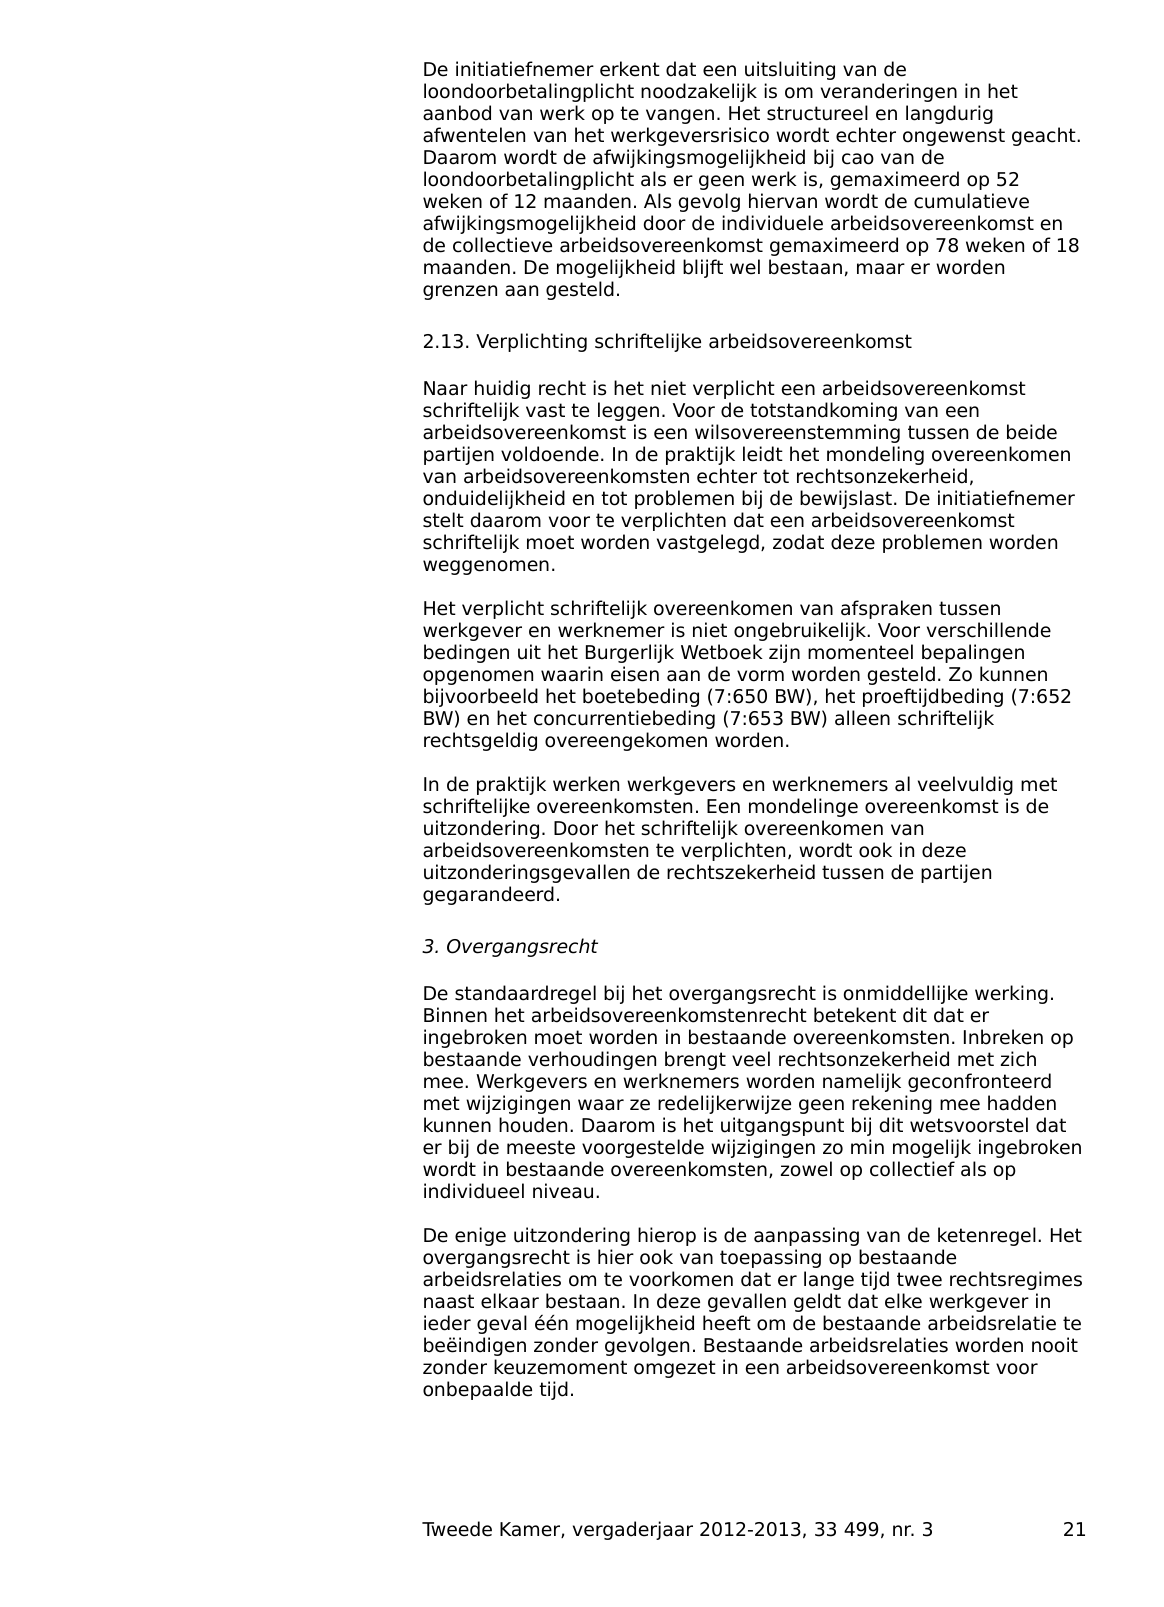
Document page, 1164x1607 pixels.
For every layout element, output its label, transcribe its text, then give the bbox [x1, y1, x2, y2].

text De enige uitzondering hierop is de aanpassing van de ketenregel. Het overgangsrecht is hier ook van toepassing op bestaande arbeidsrelaties om te voorkomen dat er lange tijd twee rechtsregimes naast elkaar bestaan. In deze gevallen geldt dat elke werkgever in ieder geval één mogelijkheid heeft om de bestaande arbeidsrelatie te beëindigen zonder gevolgen. Bestaande arbeidsrelaties worden nooit zonder keuzemoment omgezet in een arbeidsovereenkomst voor onbepaalde tijd. [422, 1225, 1087, 1401]
text In de praktijk werken werkgevers en werknemers al veelvuldig met schriftelijke overeenkomsten. Een mondelinge overeenkomst is de uitzondering. Door het schriftelijk overeenkomen van arbeidsovereenkomsten te verplichten, wordt ook in deze uitzonderingsgevallen de rechtszekerheid tussen de partijen gegarandeerd. [422, 774, 1087, 906]
text Het verplicht schriftelijk overeenkomen van afspraken tussen werkgever en werknemer is niet ongebruikelijk. Voor verschillende bedingen uit het Burgerlijk Wetboek zijn momenteel bepalingen opgenomen waarin eisen aan de vorm worden gesteld. Zo kunnen bijvoorbeeld het boetebeding (7:650 BW), het proeftijdbeding (7:652 BW) en het concurrentiebeding (7:653 BW) alleen schriftelijk rechtsgeldig overeengekomen worden. [422, 598, 1087, 752]
text Naar huidig recht is het niet verplicht een arbeidsovereenkomst schriftelijk vast te leggen. Voor de totstandkoming van een arbeidsovereenkomst is een wilsovereenstemming tussen de beide partijen voldoende. In de praktijk leidt het mondeling overeenkomen van arbeidsovereenkomsten echter tot rechtsonzekerheid, onduidelijkheid en tot problemen bij de bewijslast. De initiatiefnemer stelt daarom voor te verplichten dat een arbeidsovereenkomst schriftelijk moet worden vastgelegd, zodat deze problemen worden weggenomen. [422, 378, 1087, 576]
text De initiatiefnemer erkent dat een uitsluiting van de loondoorbetalingplicht noodzakelijk is om veranderingen in het aanbod van werk op te vangen. Het structureel en langdurig afwentelen van het werkgeversrisico wordt echter ongewenst geacht. Daarom wordt de afwijkingsmogelijkheid bij cao van de loondoorbetalingplicht als er geen werk is, gemaximeerd op 52 weken of 12 maanden. Als gevolg hiervan wordt de cumulatieve afwijkingsmogelijkheid door de individuele arbeidsovereenkomst en de collectieve arbeidsovereenkomst gemaximeerd op 78 weken of 18 maanden. De mogelijkheid blijft wel bestaan, maar er worden grenzen aan gesteld. [422, 59, 1087, 301]
text De standaardregel bij het overgangsrecht is onmiddellijke werking. Binnen het arbeidsovereenkomstenrecht betekent dit dat er ingebroken moet worden in bestaande overeenkomsten. Inbreken op bestaande verhoudingen brengt veel rechtsonzekerheid met zich mee. Werkgevers en werknemers worden namelijk geconfronteerd met wijzigingen waar ze redelijkerwijze geen rekening mee hadden kunnen houden. Daarom is het uitgangspunt bij dit wetsvoorstel dat er bij de meeste voorgestelde wijzigingen zo min mogelijk ingebroken wordt in bestaande overeenkomsten, zowel op collectief als op individueel niveau. [422, 983, 1087, 1202]
subtitle 3. Overgangsrecht [422, 936, 1087, 958]
subtitle 2.13. Verplichting schriftelijke arbeidsovereenkomst [422, 331, 1087, 353]
